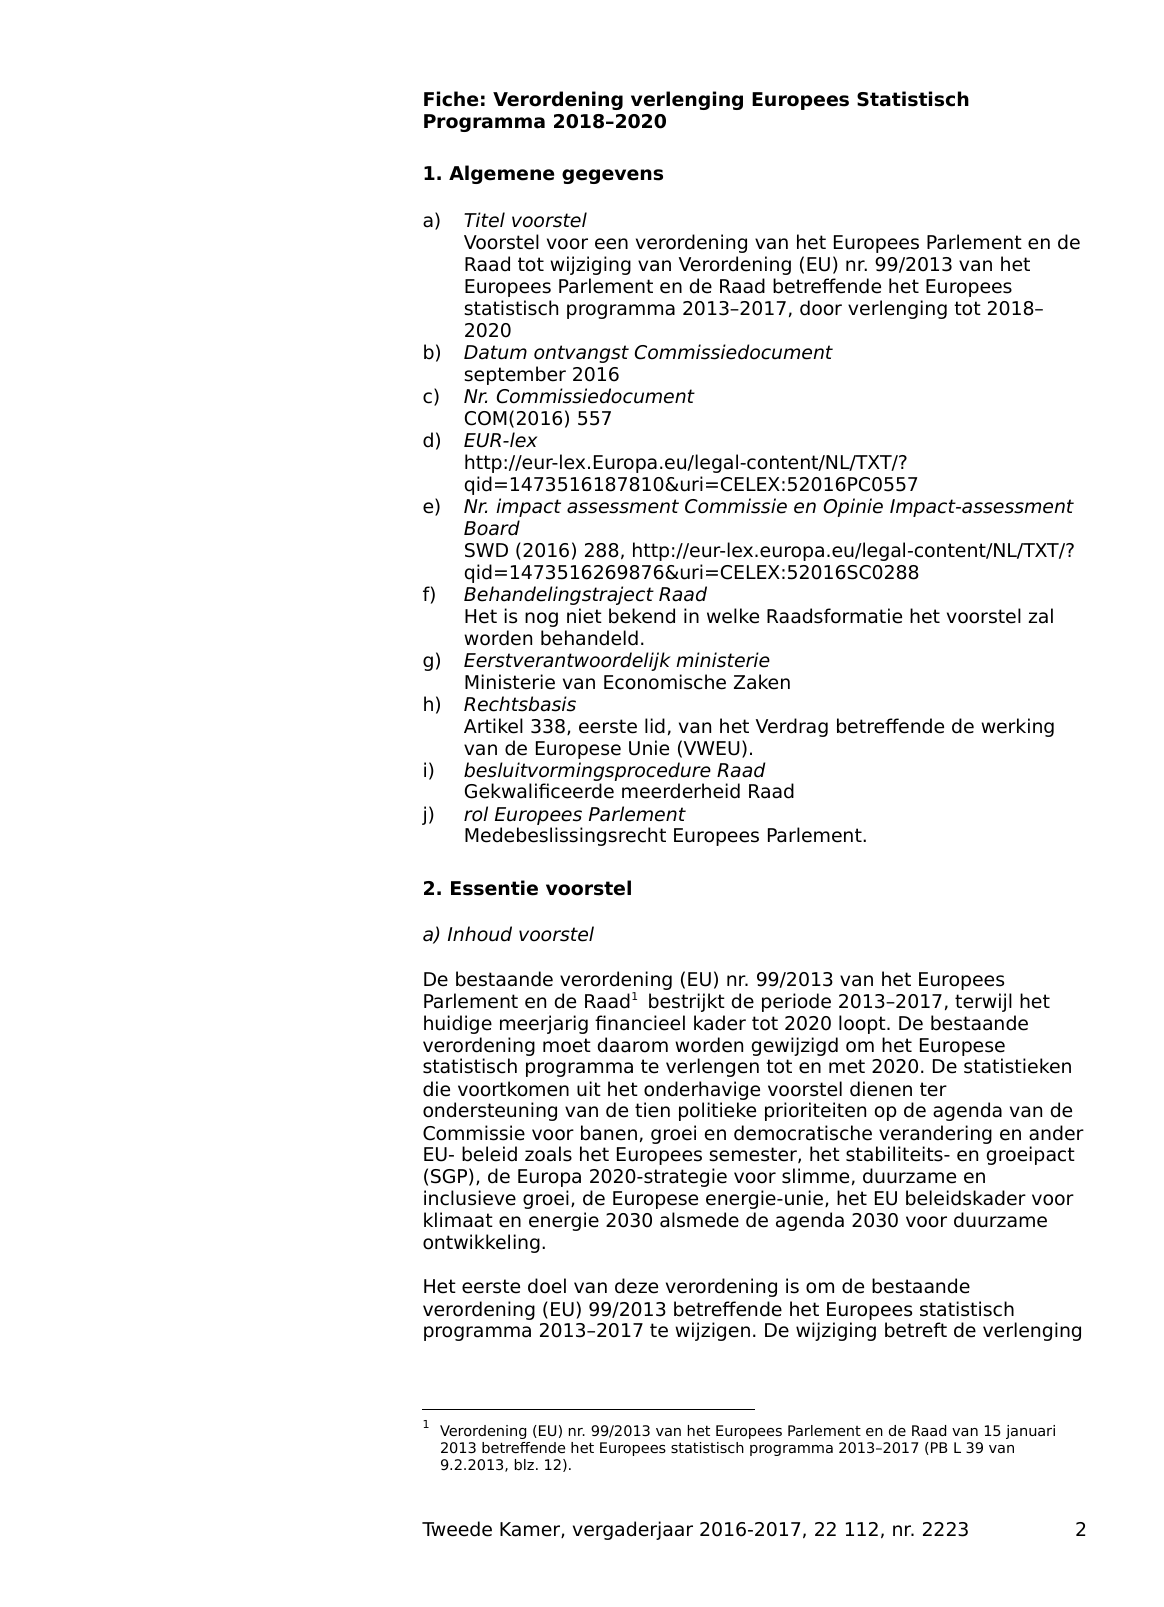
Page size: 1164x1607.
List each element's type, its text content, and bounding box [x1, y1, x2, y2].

text Artikel 338, eerste lid, van het Verdrag betreffende de werking van de Europese Unie (VWEU). [464, 716, 1087, 759]
text c) Nr. Commissiedocument [422, 386, 1087, 408]
text i) besluitvormingsprocedure Raad [422, 759, 1087, 781]
text a) Titel voorstel [422, 210, 1087, 232]
text Medebeslissingsrecht Europees Parlement. [464, 825, 1087, 847]
text Ministerie van Economische Zaken [464, 672, 1087, 693]
text Gekwalificeerde meerderheid Raad [464, 781, 1087, 803]
text Voorstel voor een verordening van het Europees Parlement en de Raad tot wijziging van Verordening (EU) nr. 99/2013 van het Europees Parlement en de Raad betreffende het Europees statistisch programma 2013–2017, door verlenging tot 2018–2020 [464, 232, 1087, 342]
text d) EUR-lex [422, 430, 1087, 452]
subtitle a) Inhoud voorstel [422, 924, 1087, 946]
text SWD (2016) 288, http://eur-lex.europa.eu/legal-content/NL/TXT/?qid=1473516269876&uri=CELEX:52016SC0288 [464, 540, 1087, 584]
text f) Behandelingstraject Raad [422, 584, 1087, 606]
text http://eur-lex.Europa.eu/legal-content/NL/TXT/?qid=1473516187810&uri=CELEX:52016PC0557 [464, 452, 1087, 496]
text e) Nr. impact assessment Commissie en Opinie Impact-assessment Board [422, 496, 1087, 540]
text j) rol Europees Parlement [422, 803, 1087, 825]
text g) Eerstverantwoordelijk ministerie [422, 649, 1087, 672]
text De bestaande verordening (EU) nr. 99/2013 van het Europees Parlement en de Raad bestrijkt de periode 2013–2017, terwijl het huidige meerjarig financieel kader tot 2020 loopt. De bestaande verordening moet daarom worden gewijzigd om het Europese statistisch programma te verlengen tot en met 2020. De statistieken die voortkomen uit het onderhavige voorstel dienen ter ondersteuning van de tien politieke prioriteiten op de agenda van de Commissie voor banen, groei en democratische verandering en ander EU- beleid zoals het Europees semester, het stabiliteits- en groeipact (SGP), de Europa 2020-strategie voor slimme, duurzame en inclusieve groei, de Europese energie-unie, het EU beleidskader voor klimaat en energie 2030 alsmede de agenda 2030 voor duurzame ontwikkeling. [422, 968, 1087, 1254]
text Het is nog niet bekend in welke Raadsformatie het voorstel zal worden behandeld. [464, 606, 1087, 649]
text h) Rechtsbasis [422, 693, 1087, 716]
text september 2016 [464, 364, 1087, 386]
text Verordening (EU) nr. 99/2013 van het Europees Parlement en de Raad van 15 januari 2013 betreffende het Europees statistisch programma 2013–2017 (PB L 39 van 9.2.2013, blz. 12). [422, 1418, 1087, 1474]
subtitle 2. Essentie voorstel [422, 877, 1087, 899]
subtitle Fiche: Verordening verlenging Europees Statistisch Programma 2018–2020 [422, 89, 1087, 133]
text Het eerste doel van deze verordening is om de bestaande verordening (EU) 99/2013 betreffende het Europees statistisch programma 2013–2017 te wijzigen. De wijziging betreft de verlenging [422, 1276, 1087, 1342]
text b) Datum ontvangst Commissiedocument [422, 342, 1087, 364]
subtitle 1. Algemene gegevens [422, 163, 1087, 185]
text COM(2016) 557 [464, 408, 1087, 430]
